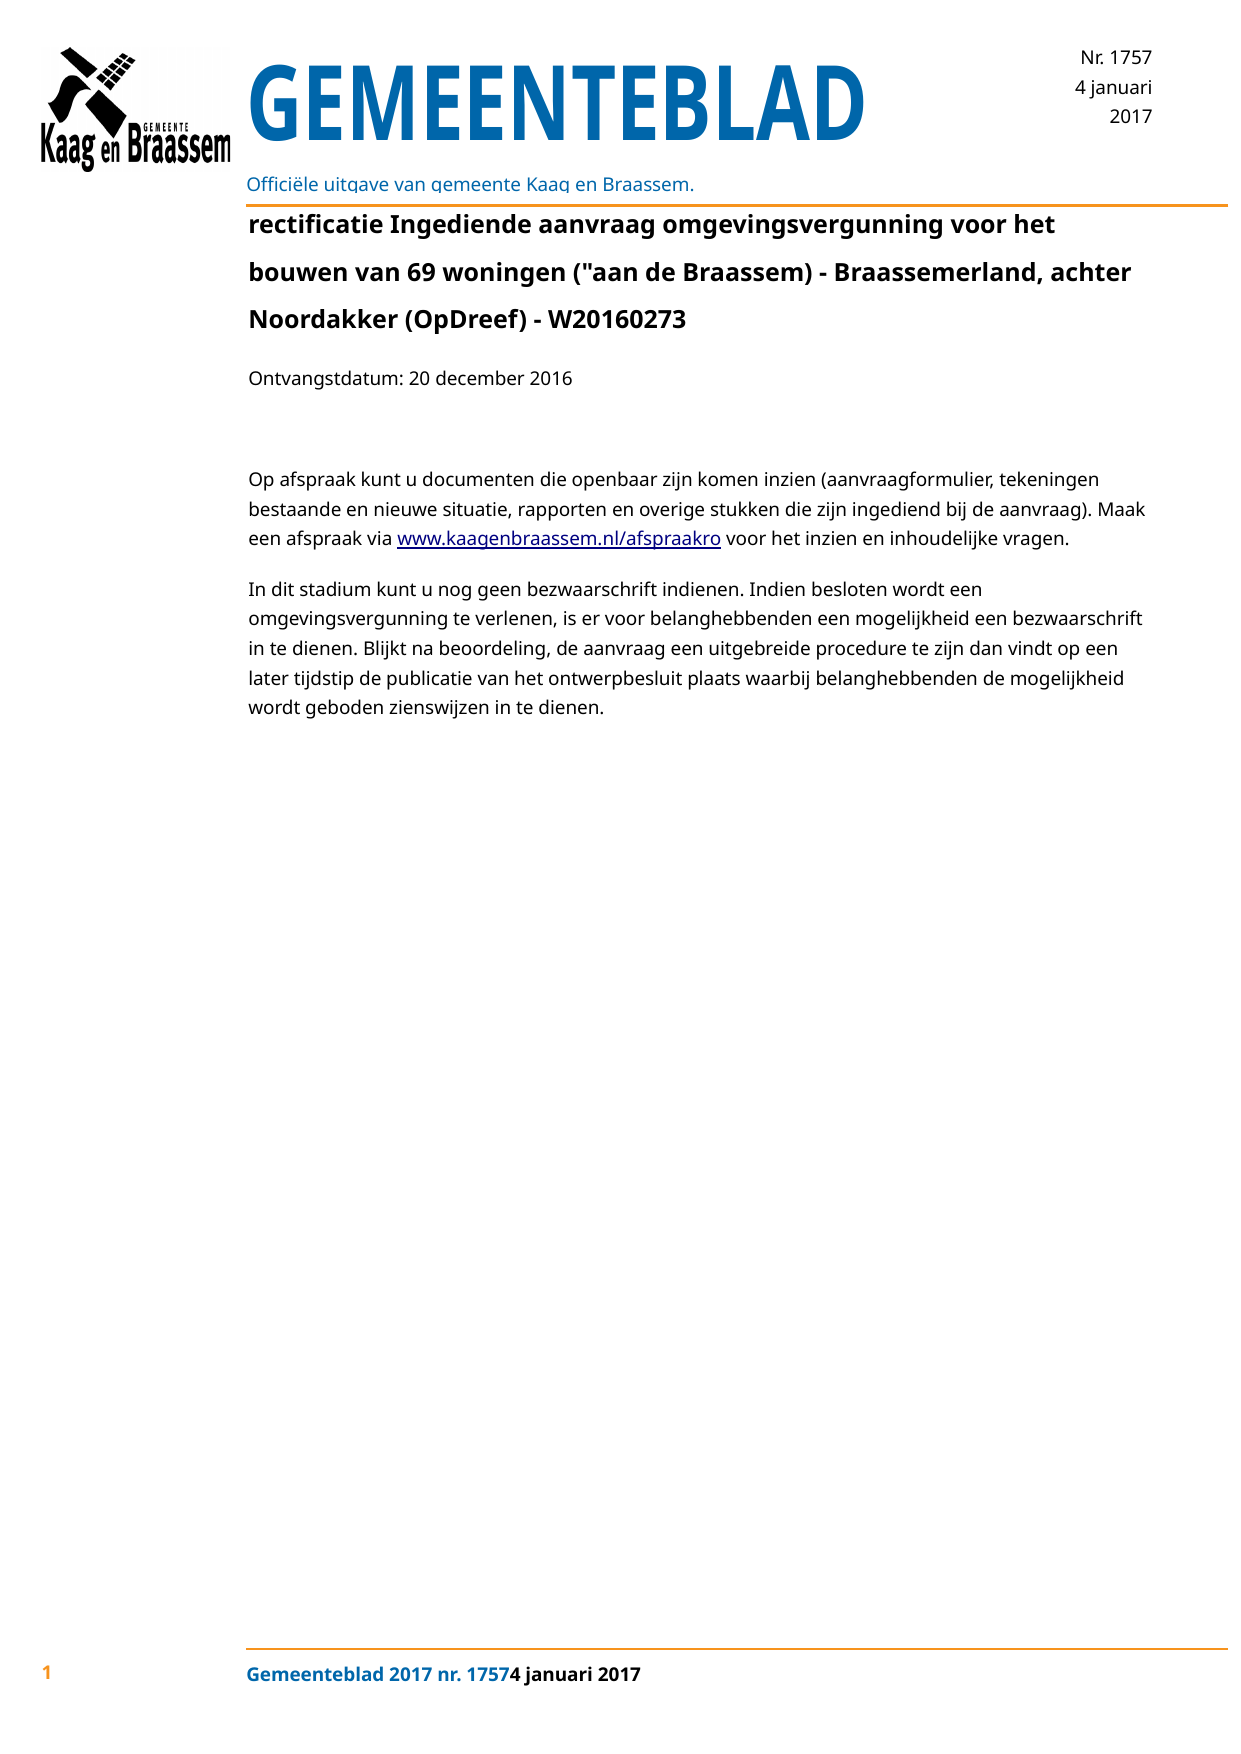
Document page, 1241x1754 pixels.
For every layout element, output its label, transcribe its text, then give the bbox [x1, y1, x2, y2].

text rectificatie Ingediende aanvraag omgevingsvergunning voor het bouwen van 69 woningen ("aan de Braassem) - Braassemerland, achter Noordakker (OpDreef) - W20160273 [248, 207, 1152, 336]
text In dit stadium kunt u nog geen bezwaarschrift indienen. Indien besloten wordt een omgevingsvergunning te verlenen, is er voor belanghebbenden een mogelijkheid een bezwaarschrift in te dienen. Blijkt na beoordeling, de aanvraag een uitgebreide procedure te zijn dan vindt op een later tijdstip de publicatie van het ontwerpbesluit plaats waarbij belanghebbenden de mogelijkheid wordt geboden zienswijzen in te dienen. [248, 576, 1152, 720]
text Ontvangstdatum: 20 december 2016 [248, 366, 1152, 391]
text Op afspraak kunt u documenten die openbaar zijn komen inzien (aanvraagformulier, tekeningen bestaande en nieuwe situatie, rapporten en overige stukken die zijn ingediend bij de aanvraag). Maak een afspraak via www.kaagenbraassem.nl/afspraakro voor het inzien en inhoudelijke vragen. [248, 466, 1152, 551]
picture [41, 47, 231, 172]
